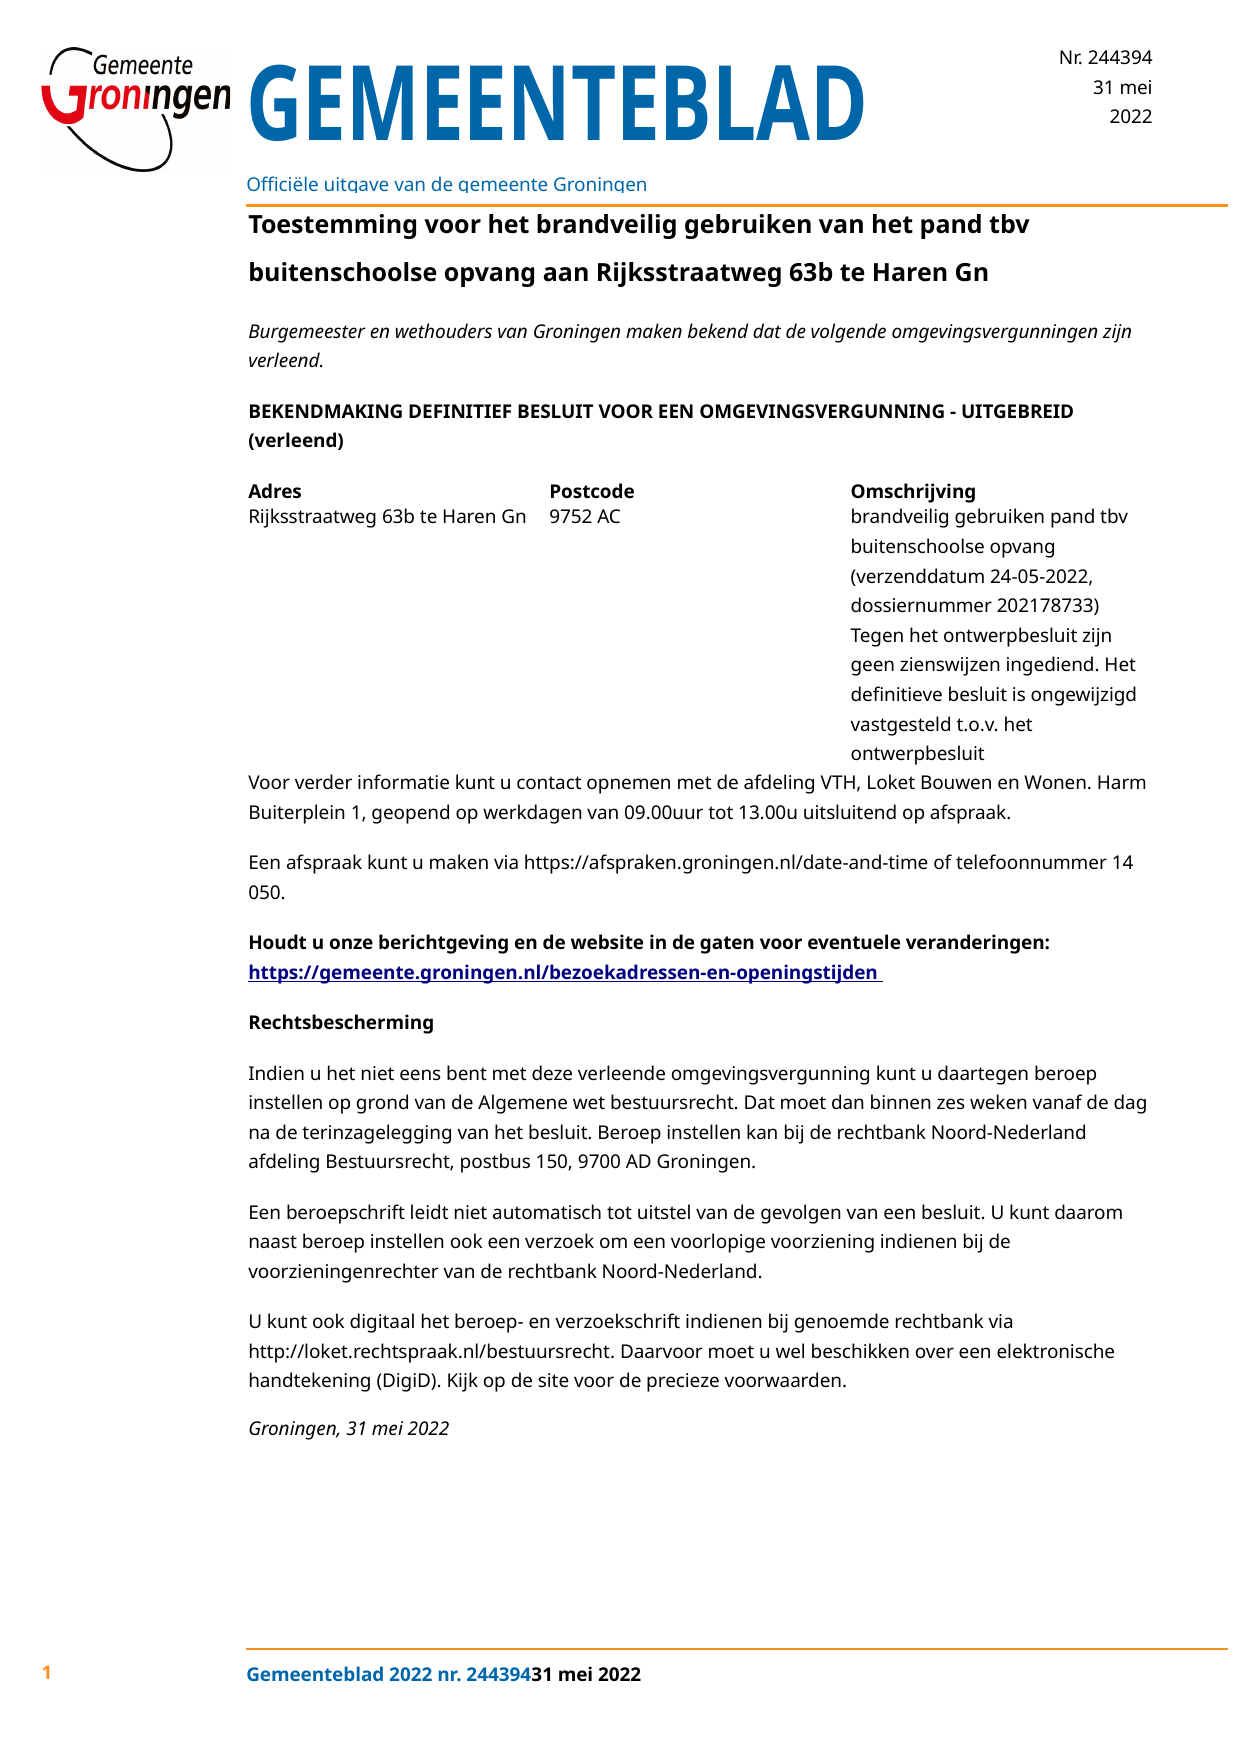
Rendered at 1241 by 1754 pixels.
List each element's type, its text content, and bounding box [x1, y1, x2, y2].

table_header Postcode [549, 478, 850, 504]
table_header Omschrijving [850, 478, 1152, 504]
text Een afspraak kunt u maken via https://afspraken.groningen.nl/date-and-time of telefoonnummer 14 050. [248, 849, 1152, 905]
table_header Adres [248, 478, 549, 504]
text Indien u het niet eens bent met deze verleende omgevingsvergunning kunt u daartegen beroep instellen op grond van de Algemene wet bestuursrecht. Dat moet dan binnen zes weken vanaf de dag na de terinzagelegging van het besluit. Beroep instellen kan bij de rechtbank Noord-Nederland afdeling Bestuursrecht, postbus 150, 9700 AD Groningen. [248, 1060, 1152, 1174]
table_cell brandveilig gebruiken pand tbv buitenschoolse opvang (verzenddatum 24-05-2022, dossiernummer 202178733) Tegen het ontwerpbesluit zijn geen zienswijzen ingediend. Het definitieve besluit is ongewijzigd vastgesteld t.o.v. het ontwerpbesluit [850, 504, 1152, 766]
text Toestemming voor het brandveilig gebruiken van het pand tbv buitenschoolse opvang aan Rijksstraatweg 63b te Haren Gn [248, 207, 1152, 288]
text Rechtsbescherming [248, 1009, 1152, 1035]
table_cell Rijksstraatweg 63b te Haren Gn [248, 504, 549, 766]
text Houdt u onze berichtgeving en de website in de gaten voor eventuele veranderingen: https://gemeente.groningen.nl/bezoekadressen-en-openingstijden [248, 929, 1152, 985]
text Voor verder informatie kunt u contact opnemen met de afdeling VTH, Loket Bouwen en Wonen. Harm Buiterplein 1, geopend op werkdagen van 09.00uur tot 13.00u uitsluitend op afspraak. [248, 769, 1152, 825]
text BEKENDMAKING DEFINITIEF BESLUIT VOOR EEN OMGEVINGSVERGUNNING - UITGEBREID (verleend) [248, 398, 1152, 453]
text Burgemeester en wethouders van Groningen maken bekend dat de volgende omgevingsvergunningen zijn verleend. [248, 318, 1152, 373]
text Een beroepschrift leidt niet automatisch tot uitstel van de gevolgen van een besluit. U kunt daarom naast beroep instellen ook een verzoek om een voorlopige voorziening indienen bij de voorzieningenrechter van de rechtbank Noord-Nederland. [248, 1199, 1152, 1284]
picture [41, 47, 231, 172]
text Groningen, 31 mei 2022 [248, 1416, 1152, 1441]
table_cell 9752 AC [549, 504, 850, 766]
text U kunt ook digitaal het beroep- en verzoekschrift indienen bij genoemde rechtbank via http://loket.rechtspraak.nl/bestuursrecht. Daarvoor moet u wel beschikken over een elektronische handtekening (DigiD). Kijk op de site voor de precieze voorwaarden. [248, 1308, 1152, 1393]
